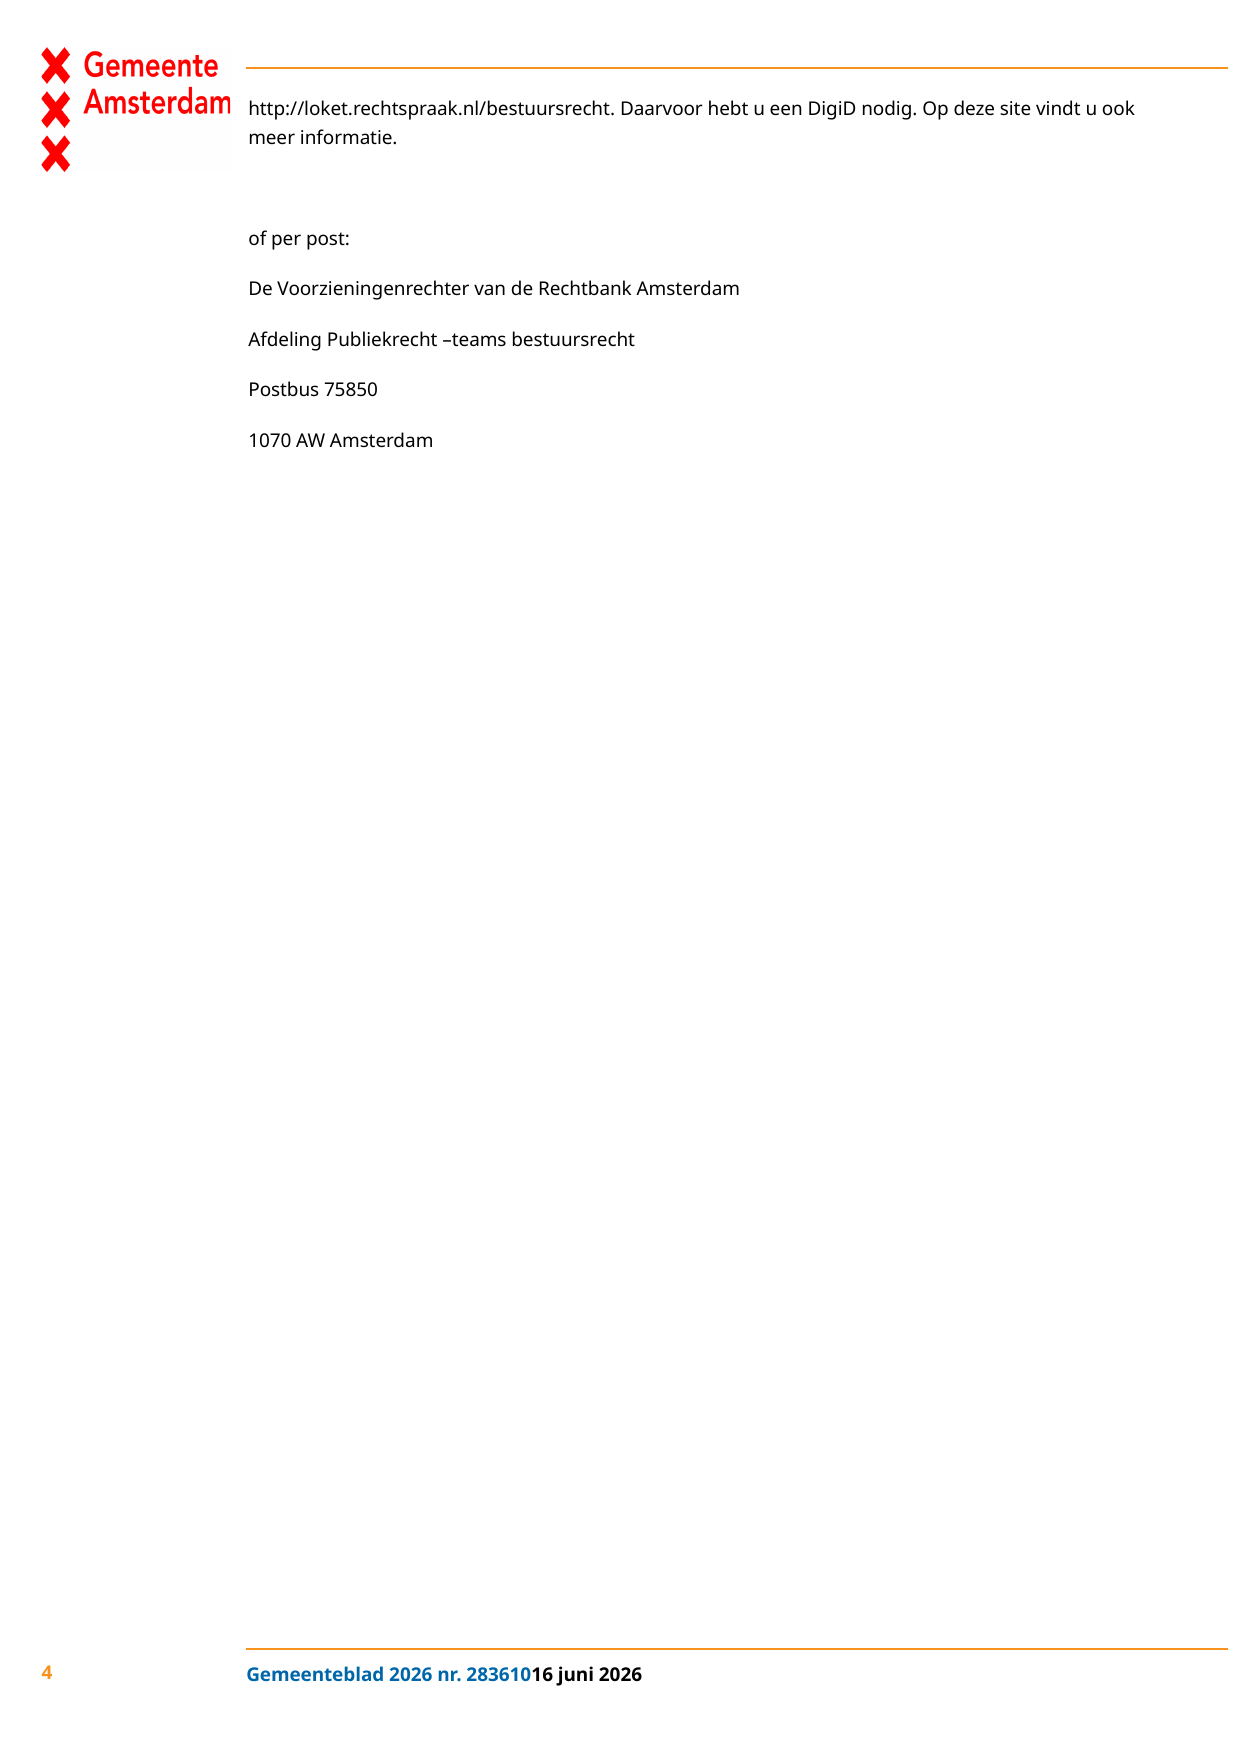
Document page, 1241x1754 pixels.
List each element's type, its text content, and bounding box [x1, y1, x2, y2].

text Postbus 75850 [248, 376, 1152, 402]
picture [41, 47, 231, 172]
text http://loket.rechtspraak.nl/bestuursrecht. Daarvoor hebt u een DigiD nodig. Op deze site vindt u ook meer informatie. [248, 95, 1152, 150]
text of per post: [248, 225, 1152, 251]
text Afdeling Publiekrecht –teams bestuursrecht [248, 326, 1152, 352]
text 1070 AW Amsterdam [248, 427, 1152, 453]
text De Voorzieningenrechter van de Rechtbank Amsterdam [248, 276, 1152, 301]
